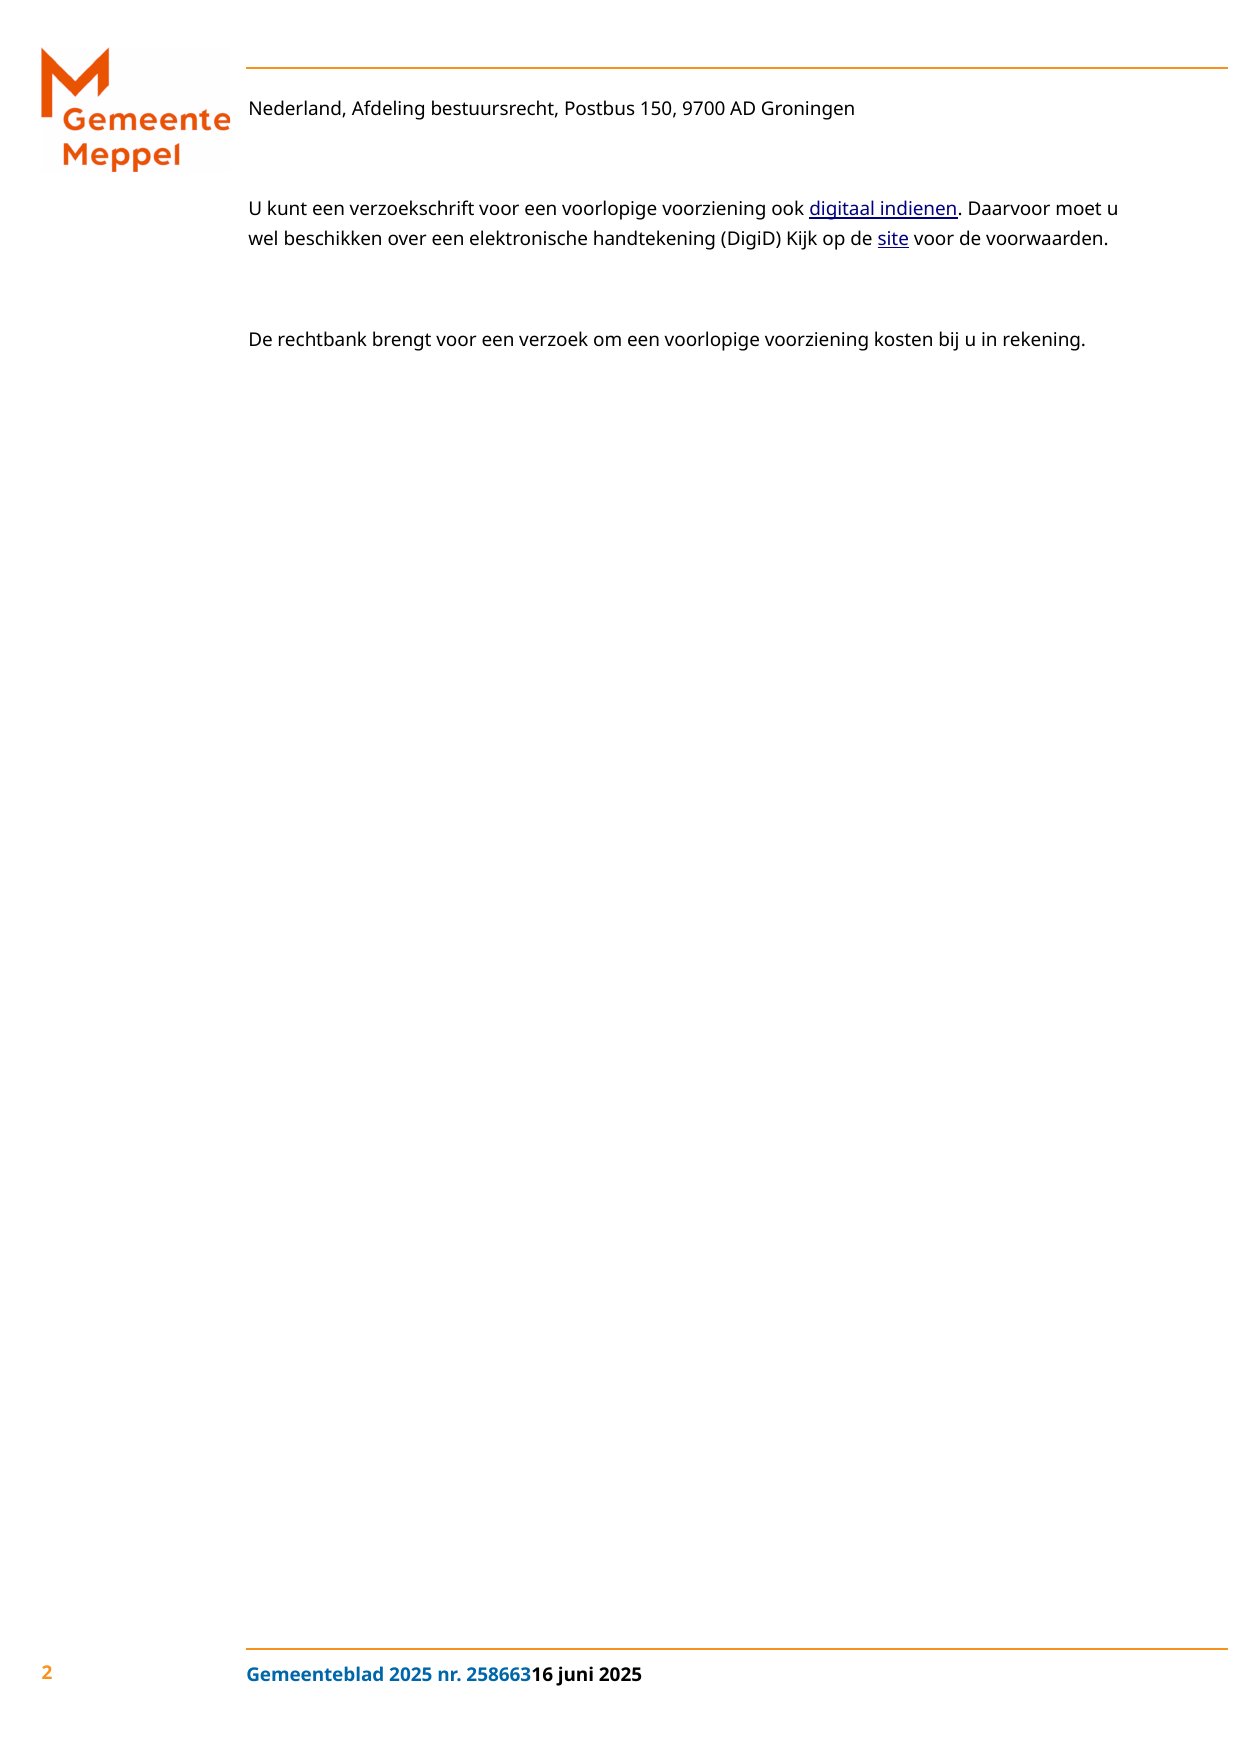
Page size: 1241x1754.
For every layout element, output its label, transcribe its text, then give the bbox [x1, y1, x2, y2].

picture [41, 47, 231, 172]
text Nederland, Afdeling bestuursrecht, Postbus 150, 9700 AD Groningen [248, 95, 1152, 121]
text U kunt een verzoekschrift voor een voorlopige voorziening ook digitaal indienen. Daarvoor moet u wel beschikken over een elektronische handtekening (DigiD) Kijk op de site voor de voorwaarden. [248, 196, 1152, 251]
text De rechtbank brengt voor een verzoek om een voorlopige voorziening kosten bij u in rekening. [248, 326, 1152, 352]
